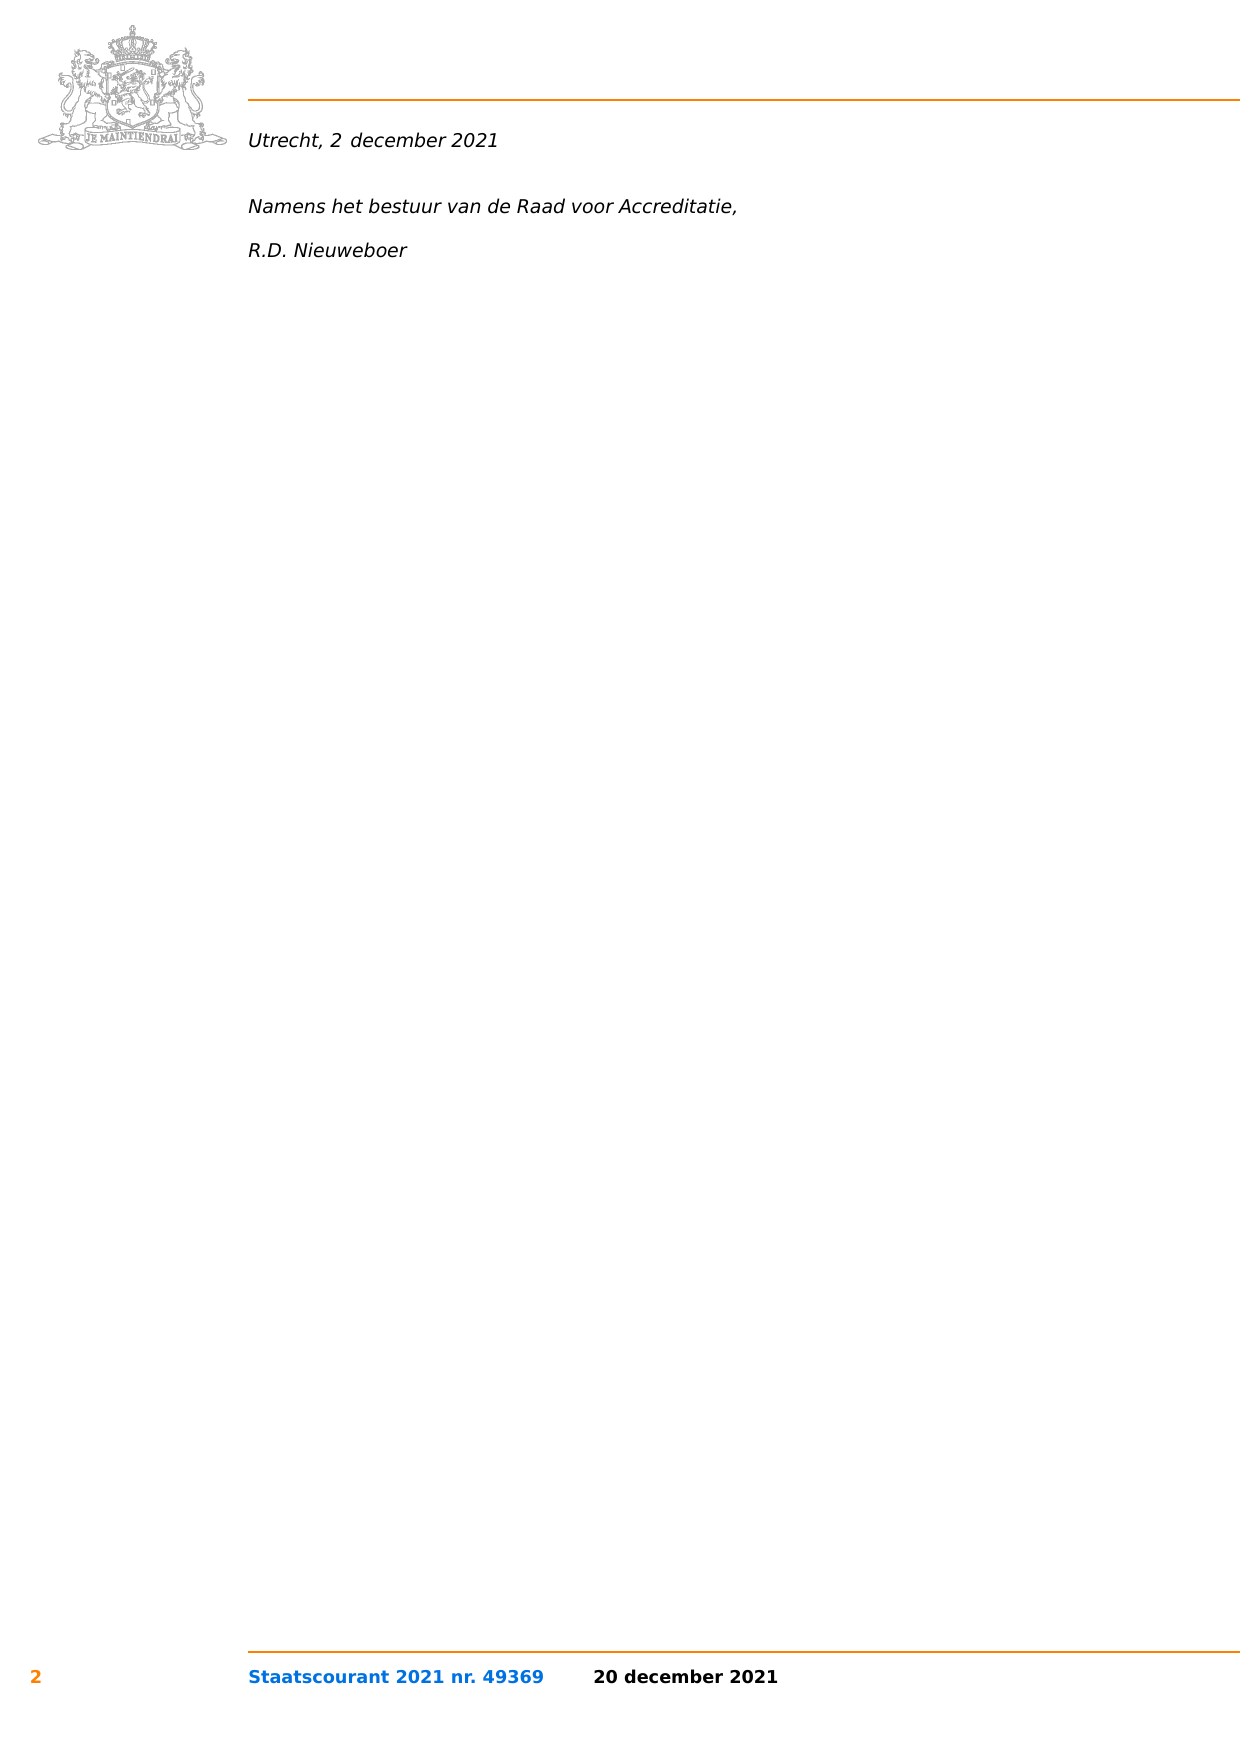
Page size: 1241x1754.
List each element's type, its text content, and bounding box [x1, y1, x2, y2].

text Utrecht, 2 december 2021 [248, 130, 1163, 152]
text Namens het bestuur van de Raad voor Accreditatie, R.D. Nieuweboer [248, 174, 1163, 262]
picture [38, 25, 227, 150]
